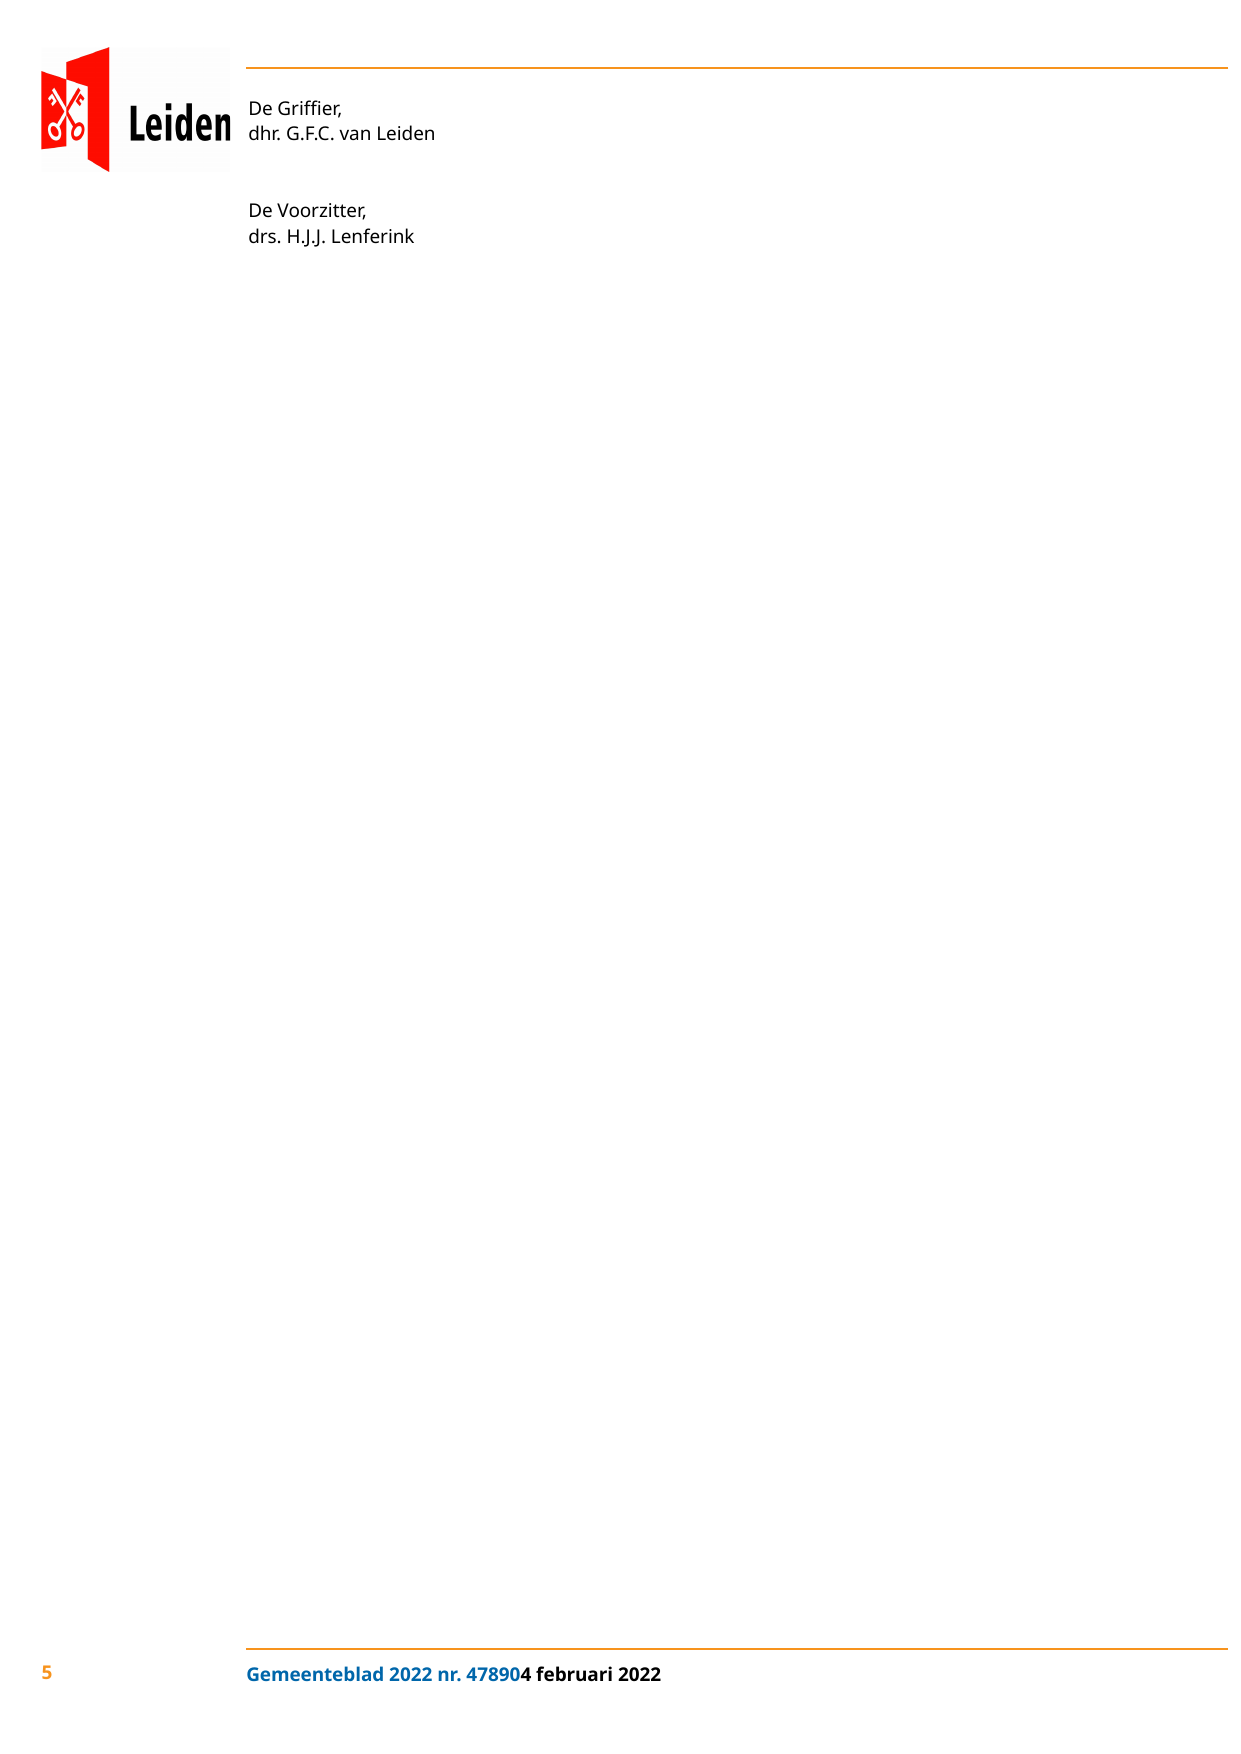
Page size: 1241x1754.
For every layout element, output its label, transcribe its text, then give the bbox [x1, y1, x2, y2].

picture [41, 47, 231, 172]
text drs. H.J.J. Lenferink [248, 223, 1152, 249]
text De Griffier, [248, 95, 1152, 121]
text dhr. G.F.C. van Leiden [248, 121, 1152, 146]
text De Voorzitter, [248, 198, 1152, 223]
